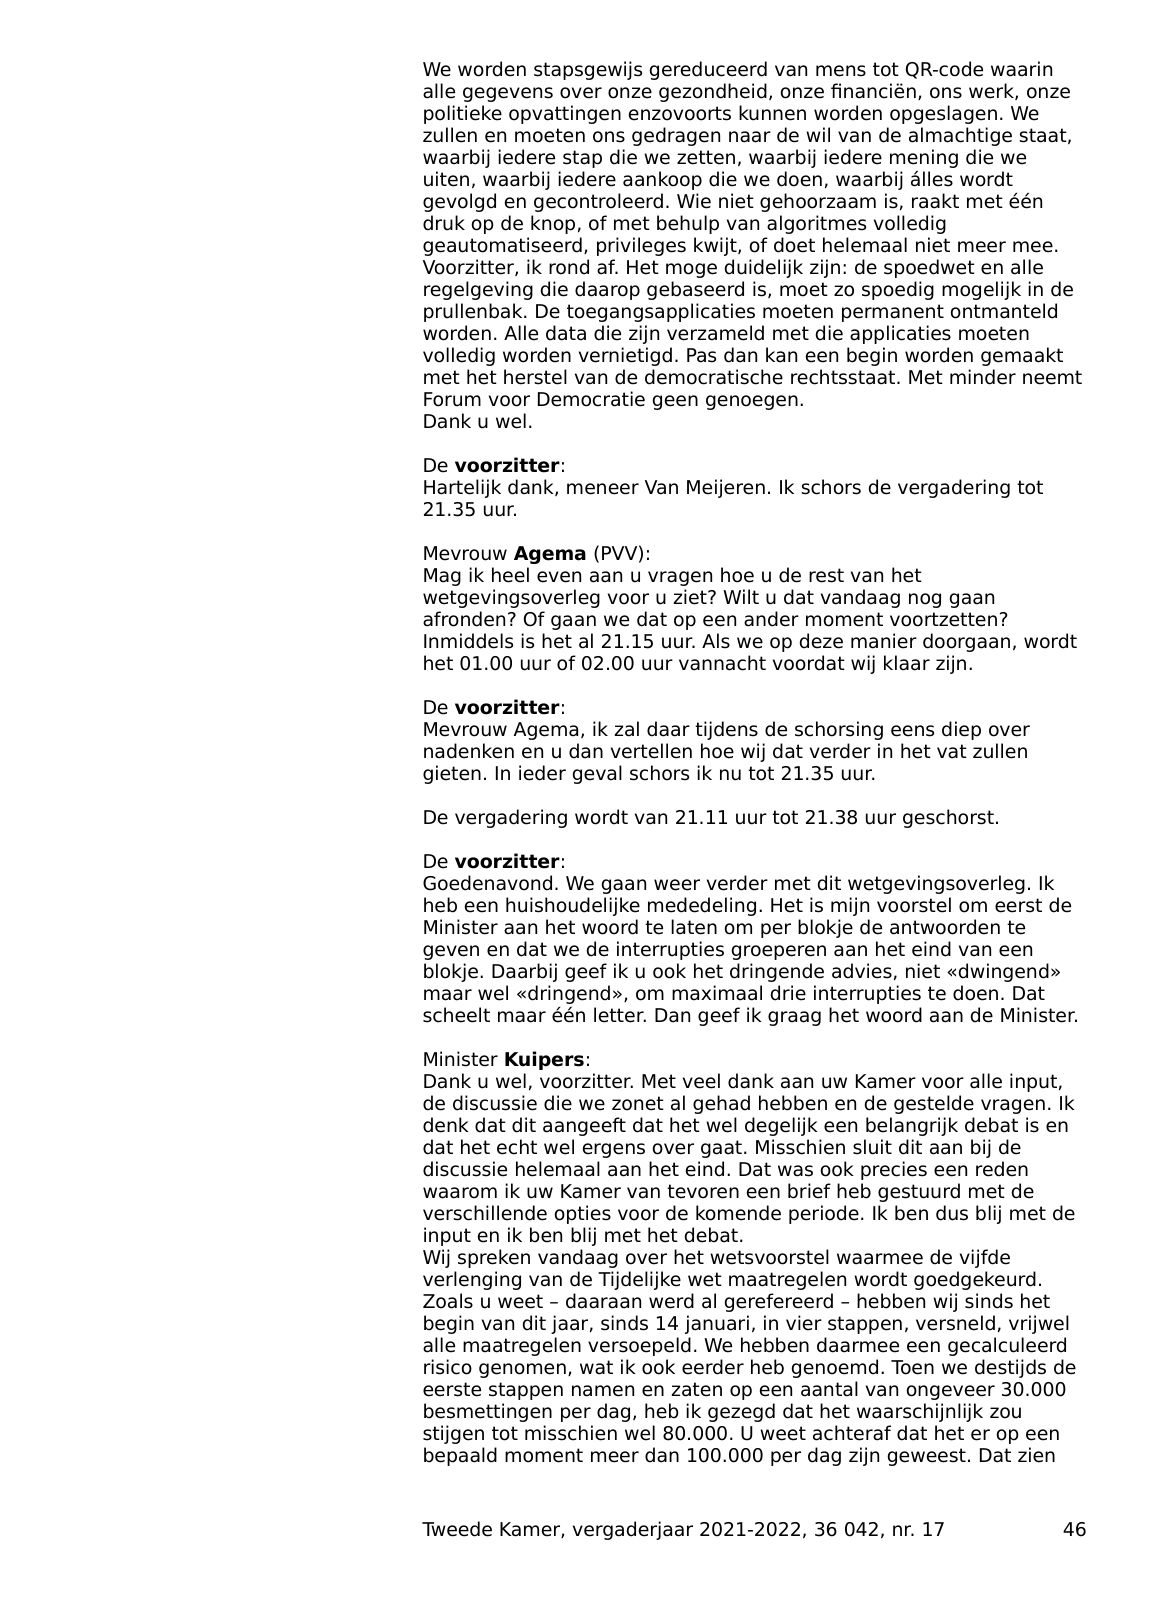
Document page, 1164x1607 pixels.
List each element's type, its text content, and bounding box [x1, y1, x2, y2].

text Wij spreken vandaag over het wetsvoorstel waarmee de vijfde verlenging van de Tijdelijke wet maatregelen wordt goedgekeurd. Zoals u weet – daaraan werd al gerefereerd – hebben wij sinds het begin van dit jaar, sinds 14 januari, in vier stappen, versneld, vrijwel alle maatregelen versoepeld. We hebben daarmee een gecalculeerd risico genomen, wat ik ook eerder heb genoemd. Toen we destijds de eerste stappen namen en zaten op een aantal van ongeveer 30.000 besmettingen per dag, heb ik gezegd dat het waarschijnlijk zou stijgen tot misschien wel 80.000. U weet achteraf dat het er op een bepaald moment meer dan 100.000 per dag zijn geweest. Dat zien [422, 1247, 1087, 1467]
text De voorzitter: [422, 455, 1087, 477]
text De voorzitter: [422, 697, 1087, 719]
text Voorzitter, ik rond af. Het moge duidelijk zijn: de spoedwet en alle regelgeving die daarop gebaseerd is, moet zo spoedig mogelijk in de prullenbak. De toegangsapplicaties moeten permanent ontmanteld worden. Alle data die zijn verzameld met die applicaties moeten volledig worden vernietigd. Pas dan kan een begin worden gemaakt met het herstel van de democratische rechtsstaat. Met minder neemt Forum voor Democratie geen genoegen. [422, 257, 1087, 411]
text Dank u wel. [422, 411, 1087, 433]
text De voorzitter: [422, 851, 1087, 873]
text Mevrouw Agema, ik zal daar tijdens de schorsing eens diep over nadenken en u dan vertellen hoe wij dat verder in het vat zullen gieten. In ieder geval schors ik nu tot 21.35 uur. [422, 719, 1087, 785]
text We worden stapsgewijs gereduceerd van mens tot QR-code waarin alle gegevens over onze gezondheid, onze financiën, ons werk, onze politieke opvattingen enzovoorts kunnen worden opgeslagen. We zullen en moeten ons gedragen naar de wil van de almachtige staat, waarbij iedere stap die we zetten, waarbij iedere mening die we uiten, waarbij iedere aankoop die we doen, waarbij álles wordt gevolgd en gecontroleerd. Wie niet gehoorzaam is, raakt met één druk op de knop, of met behulp van algoritmes volledig geautomatiseerd, privileges kwijt, of doet helemaal niet meer mee. [422, 59, 1087, 257]
text Goedenavond. We gaan weer verder met dit wetgevingsoverleg. Ik heb een huishoudelijke mededeling. Het is mijn voorstel om eerst de Minister aan het woord te laten om per blokje de antwoorden te geven en dat we de interrupties groeperen aan het eind van een blokje. Daarbij geef ik u ook het dringende advies, niet «dwingend» maar wel «dringend», om maximaal drie interrupties te doen. Dat scheelt maar één letter. Dan geef ik graag het woord aan de Minister. [422, 873, 1087, 1027]
text De vergadering wordt van 21.11 uur tot 21.38 uur geschorst. [422, 807, 1087, 829]
text Minister Kuipers: [422, 1049, 1087, 1071]
text Mevrouw Agema (PVV): [422, 543, 1087, 565]
text Dank u wel, voorzitter. Met veel dank aan uw Kamer voor alle input, de discussie die we zonet al gehad hebben en de gestelde vragen. Ik denk dat dit aangeeft dat het wel degelijk een belangrijk debat is en dat het echt wel ergens over gaat. Misschien sluit dit aan bij de discussie helemaal aan het eind. Dat was ook precies een reden waarom ik uw Kamer van tevoren een brief heb gestuurd met de verschillende opties voor de komende periode. Ik ben dus blij met de input en ik ben blij met het debat. [422, 1071, 1087, 1247]
text Hartelijk dank, meneer Van Meijeren. Ik schors de vergadering tot 21.35 uur. [422, 477, 1087, 521]
text Mag ik heel even aan u vragen hoe u de rest van het wetgevingsoverleg voor u ziet? Wilt u dat vandaag nog gaan afronden? Of gaan we dat op een ander moment voortzetten? Inmiddels is het al 21.15 uur. Als we op deze manier doorgaan, wordt het 01.00 uur of 02.00 uur vannacht voordat wij klaar zijn. [422, 565, 1087, 675]
